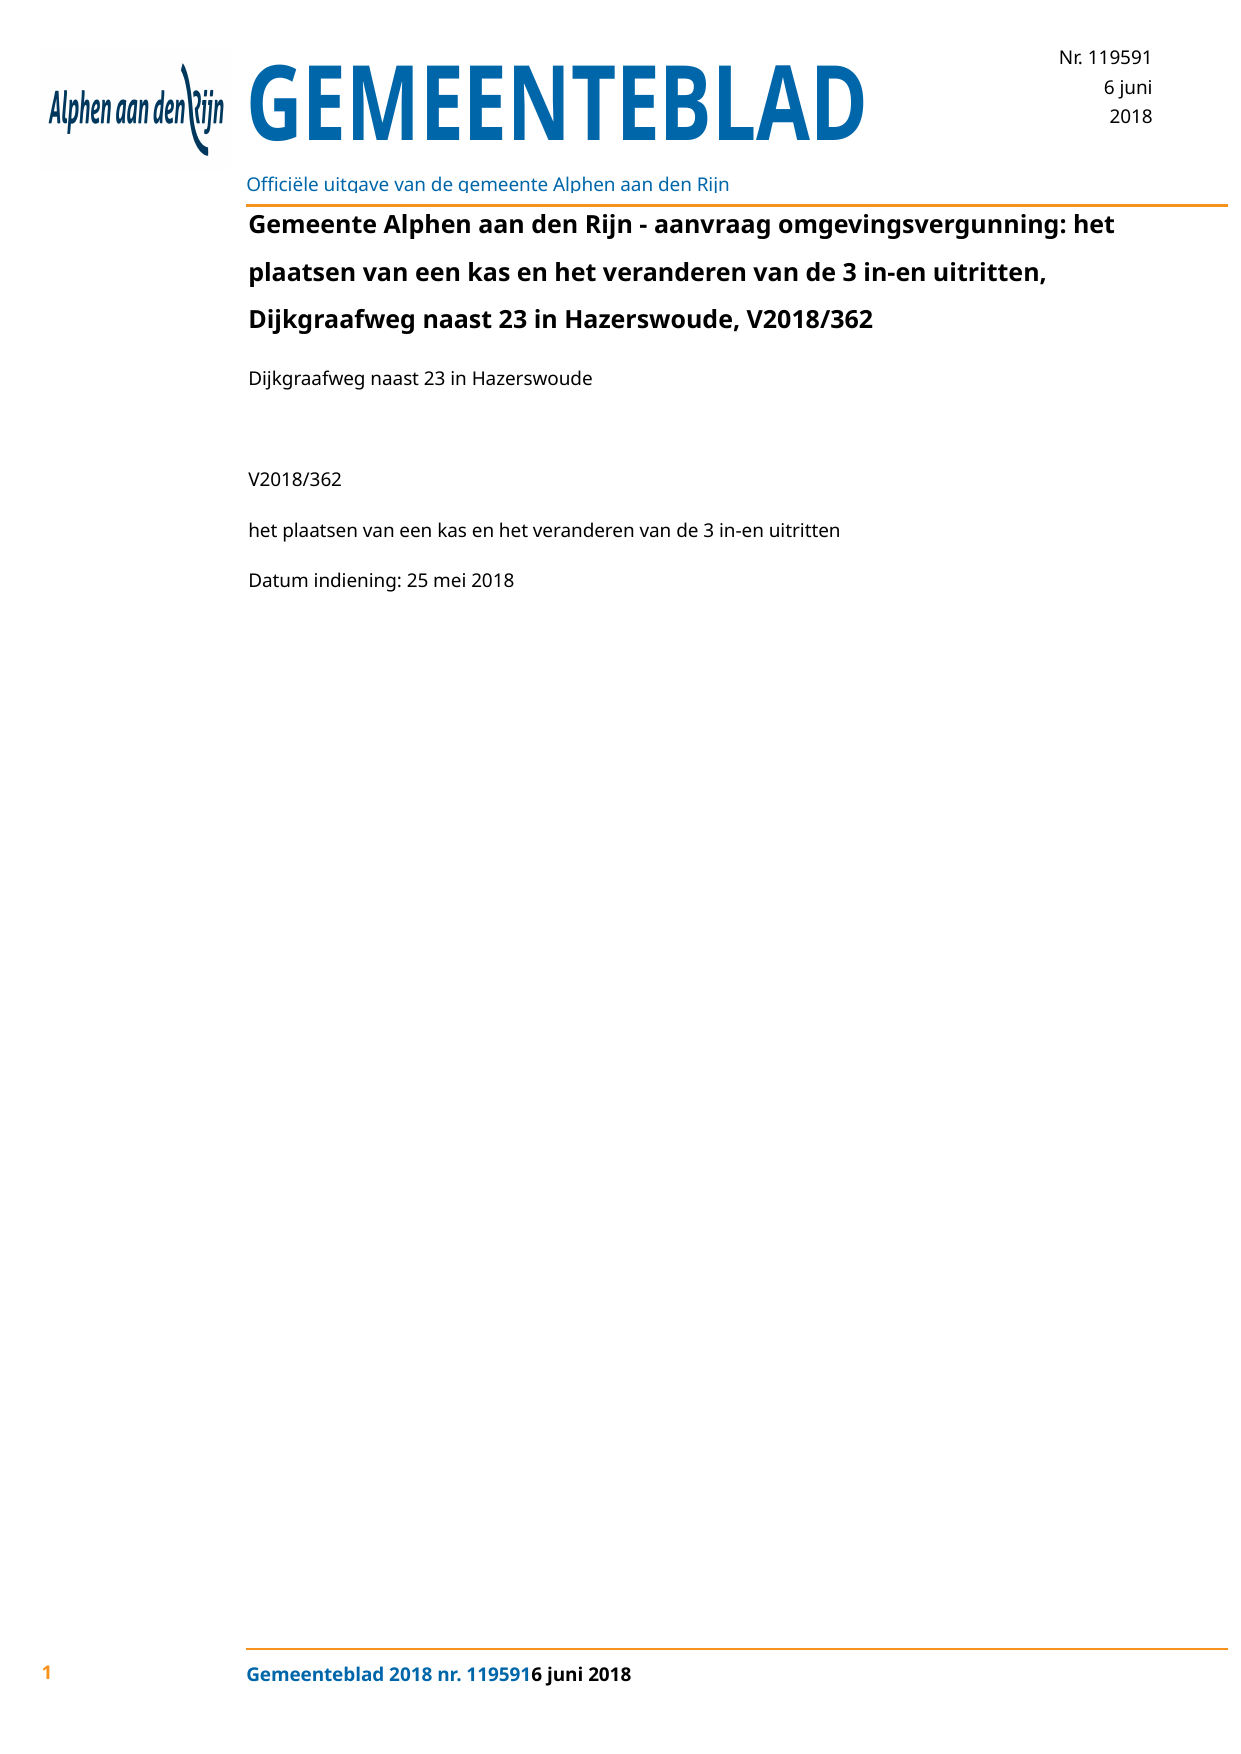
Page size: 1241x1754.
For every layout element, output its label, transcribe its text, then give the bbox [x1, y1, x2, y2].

text Gemeente Alphen aan den Rijn - aanvraag omgevingsvergunning: het plaatsen van een kas en het veranderen van de 3 in-en uitritten, Dijkgraafweg naast 23 in Hazerswoude, V2018/362 [248, 207, 1152, 336]
text het plaatsen van een kas en het veranderen van de 3 in-en uitritten [248, 517, 1152, 542]
text Datum indiening: 25 mei 2018 [248, 567, 1152, 593]
text V2018/362 [248, 466, 1152, 492]
text Dijkgraafweg naast 23 in Hazerswoude [248, 366, 1152, 391]
picture [41, 47, 231, 172]
